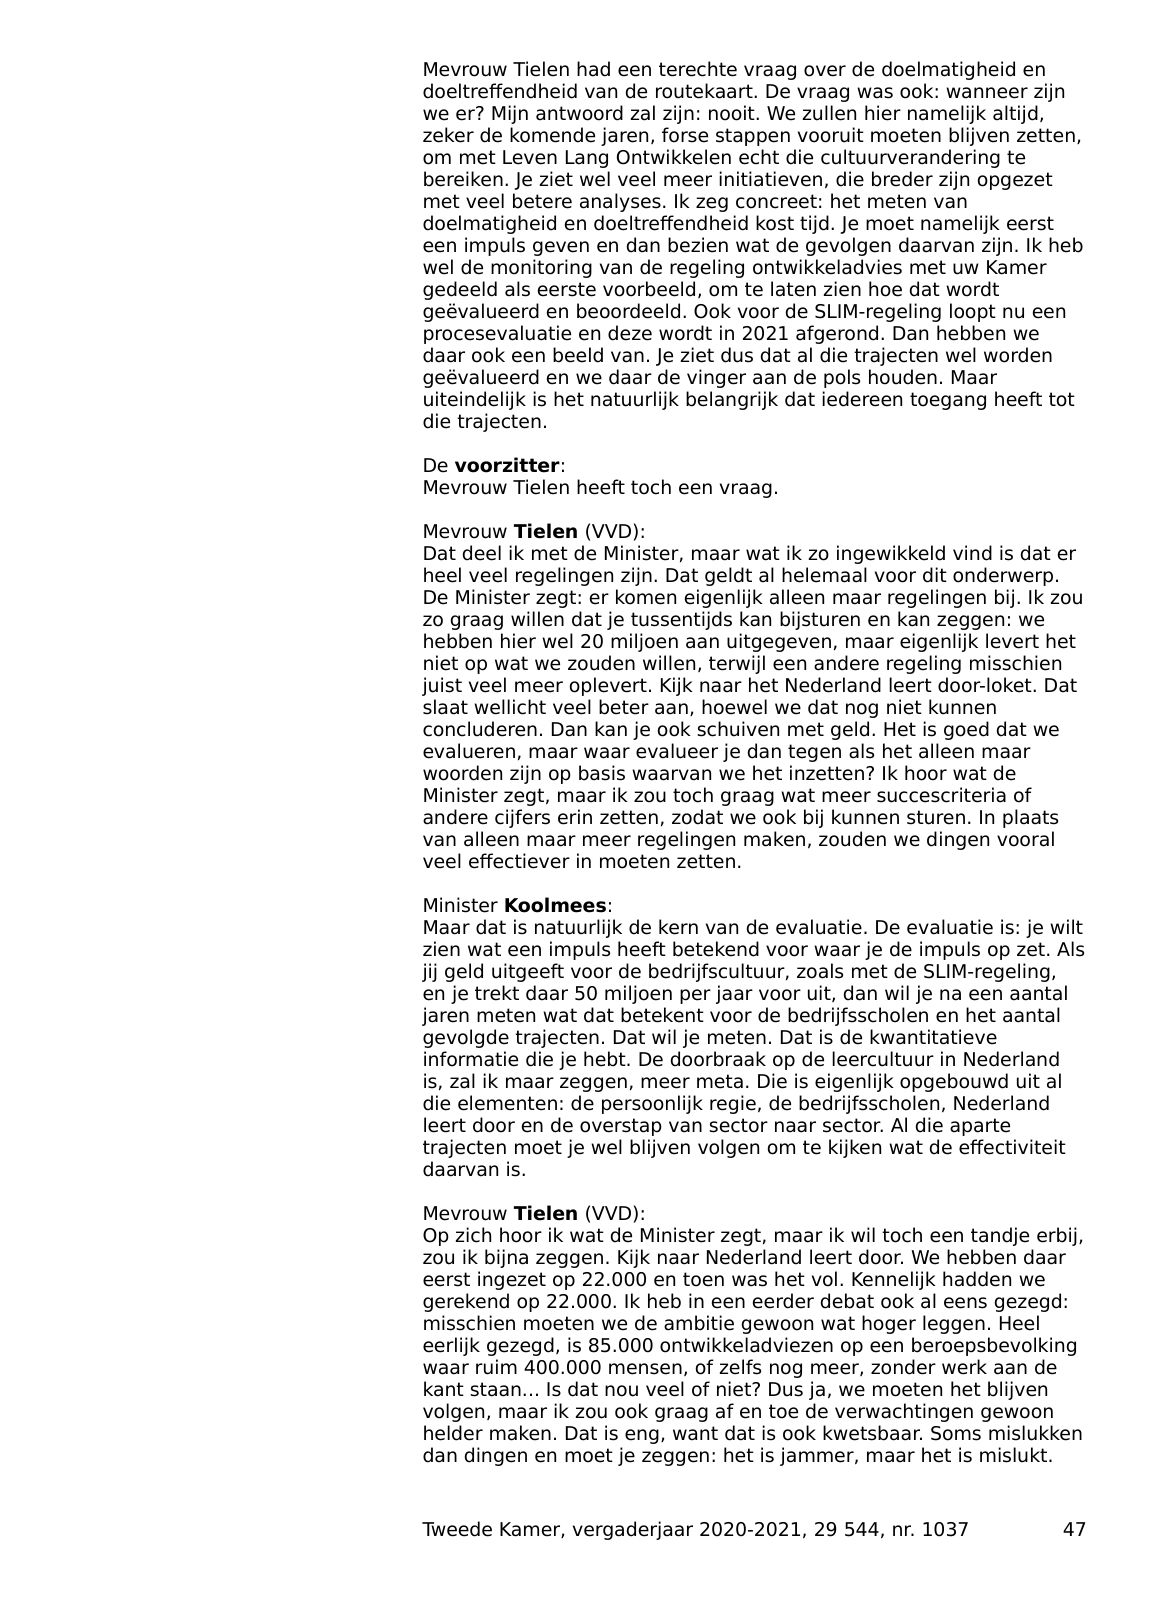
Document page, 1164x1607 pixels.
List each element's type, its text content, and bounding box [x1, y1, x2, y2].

text Mevrouw Tielen heeft toch een vraag. [422, 477, 1087, 499]
text Dat deel ik met de Minister, maar wat ik zo ingewikkeld vind is dat er heel veel regelingen zijn. Dat geldt al helemaal voor dit onderwerp. De Minister zegt: er komen eigenlijk alleen maar regelingen bij. Ik zou zo graag willen dat je tussentijds kan bijsturen en kan zeggen: we hebben hier wel 20 miljoen aan uitgegeven, maar eigenlijk levert het niet op wat we zouden willen, terwijl een andere regeling misschien juist veel meer oplevert. Kijk naar het Nederland leert door-loket. Dat slaat wellicht veel beter aan, hoewel we dat nog niet kunnen concluderen. Dan kan je ook schuiven met geld. Het is goed dat we evalueren, maar waar evalueer je dan tegen als het alleen maar woorden zijn op basis waarvan we het inzetten? Ik hoor wat de Minister zegt, maar ik zou toch graag wat meer succescriteria of andere cijfers erin zetten, zodat we ook bij kunnen sturen. In plaats van alleen maar meer regelingen maken, zouden we dingen vooral veel effectiever in moeten zetten. [422, 543, 1087, 873]
text Maar dat is natuurlijk de kern van de evaluatie. De evaluatie is: je wilt zien wat een impuls heeft betekend voor waar je de impuls op zet. Als jij geld uitgeeft voor de bedrijfscultuur, zoals met de SLIM-regeling, en je trekt daar 50 miljoen per jaar voor uit, dan wil je na een aantal jaren meten wat dat betekent voor de bedrijfsscholen en het aantal gevolgde trajecten. Dat wil je meten. Dat is de kwantitatieve informatie die je hebt. De doorbraak op de leercultuur in Nederland is, zal ik maar zeggen, meer meta. Die is eigenlijk opgebouwd uit al die elementen: de persoonlijk regie, de bedrijfsscholen, Nederland leert door en de overstap van sector naar sector. Al die aparte trajecten moet je wel blijven volgen om te kijken wat de effectiviteit daarvan is. [422, 917, 1087, 1181]
text De voorzitter: [422, 455, 1087, 477]
text Mevrouw Tielen (VVD): [422, 521, 1087, 543]
text Minister Koolmees: [422, 895, 1087, 917]
text Mevrouw Tielen (VVD): [422, 1203, 1087, 1225]
text Op zich hoor ik wat de Minister zegt, maar ik wil toch een tandje erbij, zou ik bijna zeggen. Kijk naar Nederland leert door. We hebben daar eerst ingezet op 22.000 en toen was het vol. Kennelijk hadden we gerekend op 22.000. Ik heb in een eerder debat ook al eens gezegd: misschien moeten we de ambitie gewoon wat hoger leggen. Heel eerlijk gezegd, is 85.000 ontwikkeladviezen op een beroepsbevolking waar ruim 400.000 mensen, of zelfs nog meer, zonder werk aan de kant staan... Is dat nou veel of niet? Dus ja, we moeten het blijven volgen, maar ik zou ook graag af en toe de verwachtingen gewoon helder maken. Dat is eng, want dat is ook kwetsbaar. Soms mislukken dan dingen en moet je zeggen: het is jammer, maar het is mislukt. [422, 1225, 1087, 1467]
text Mevrouw Tielen had een terechte vraag over de doelmatigheid en doeltreffendheid van de routekaart. De vraag was ook: wanneer zijn we er? Mijn antwoord zal zijn: nooit. We zullen hier namelijk altijd, zeker de komende jaren, forse stappen vooruit moeten blijven zetten, om met Leven Lang Ontwikkelen echt die cultuurverandering te bereiken. Je ziet wel veel meer initiatieven, die breder zijn opgezet met veel betere analyses. Ik zeg concreet: het meten van doelmatigheid en doeltreffendheid kost tijd. Je moet namelijk eerst een impuls geven en dan bezien wat de gevolgen daarvan zijn. Ik heb wel de monitoring van de regeling ontwikkeladvies met uw Kamer gedeeld als eerste voorbeeld, om te laten zien hoe dat wordt geëvalueerd en beoordeeld. Ook voor de SLIM-regeling loopt nu een procesevaluatie en deze wordt in 2021 afgerond. Dan hebben we daar ook een beeld van. Je ziet dus dat al die trajecten wel worden geëvalueerd en we daar de vinger aan de pols houden. Maar uiteindelijk is het natuurlijk belangrijk dat iedereen toegang heeft tot die trajecten. [422, 59, 1087, 433]
